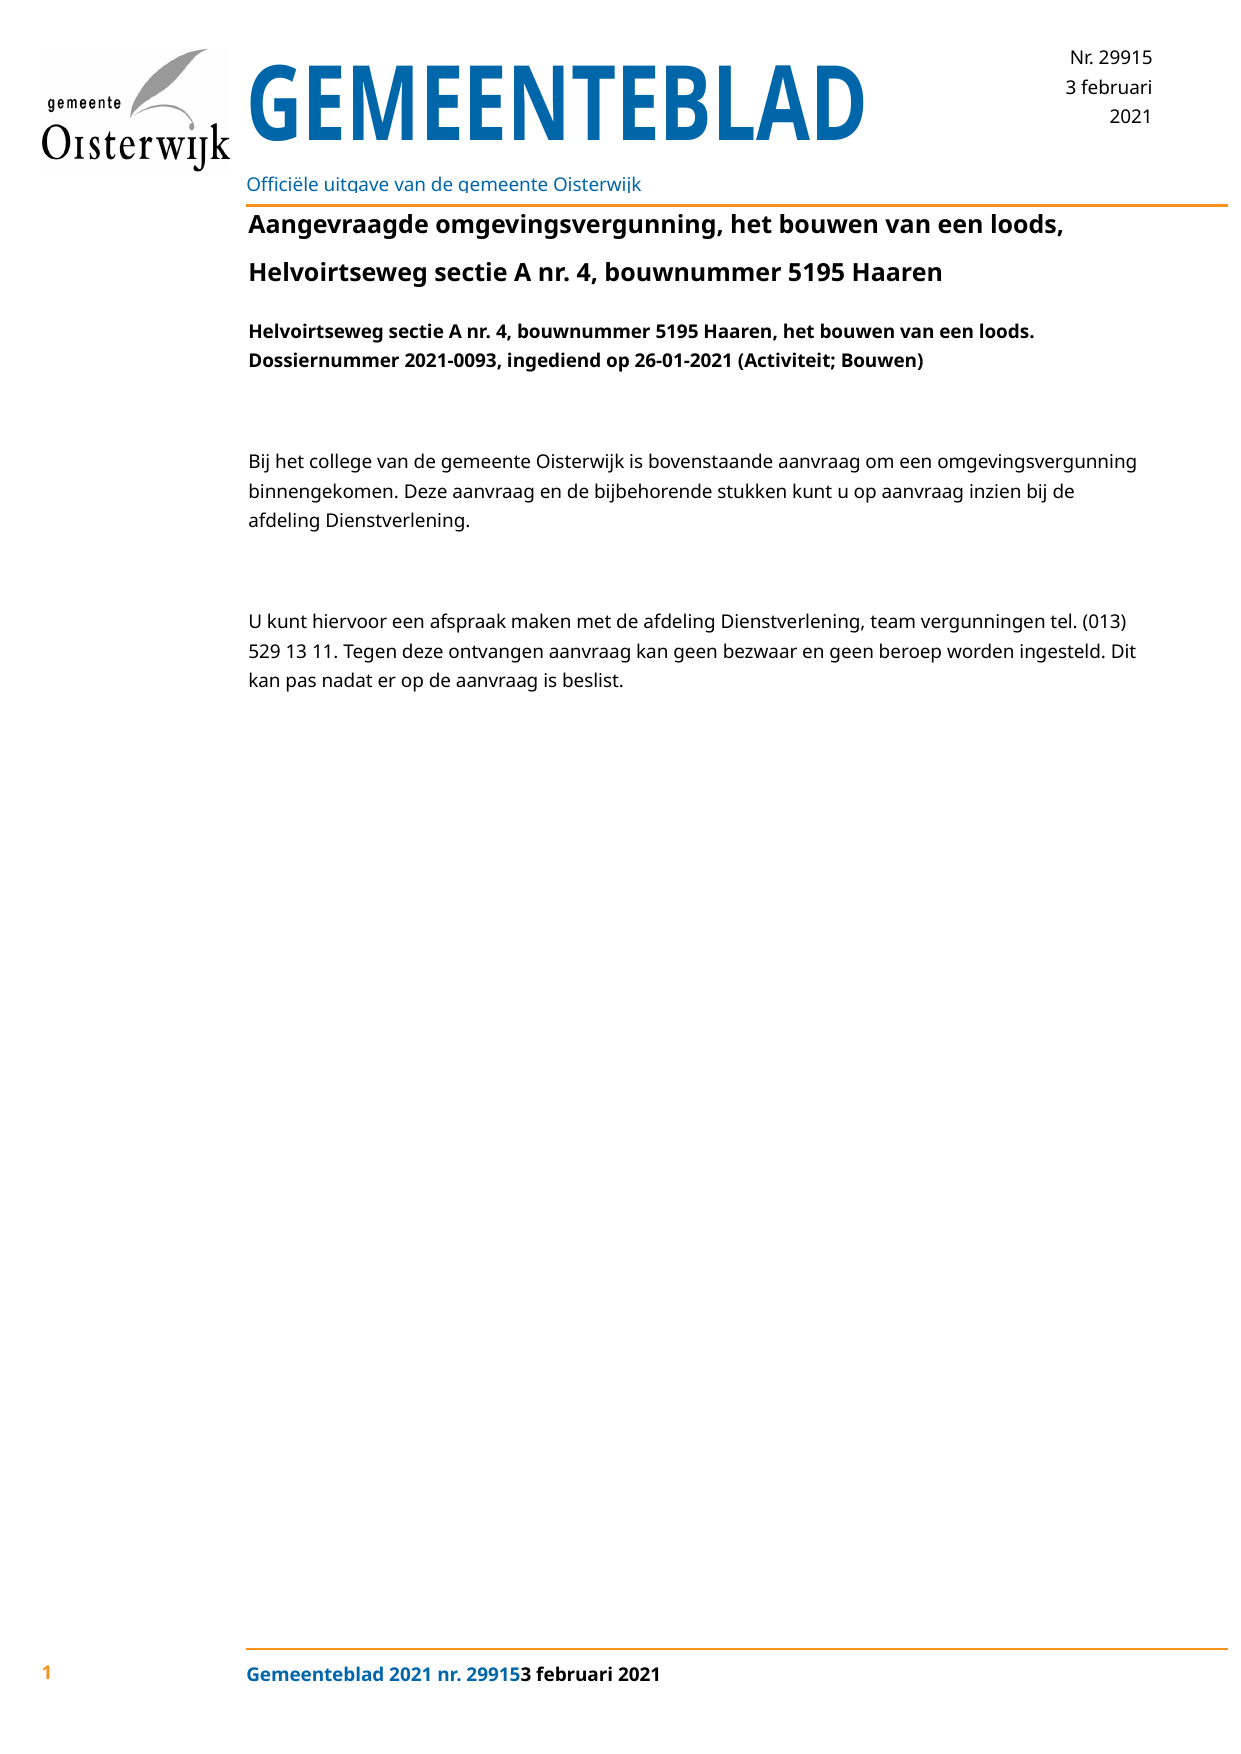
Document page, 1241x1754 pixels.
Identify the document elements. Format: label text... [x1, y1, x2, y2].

text Bij het college van de gemeente Oisterwijk is bovenstaande aanvraag om een omgevingsvergunning binnengekomen. Deze aanvraag en de bijbehorende stukken kunt u op aanvraag inzien bij de afdeling Dienstverlening. [248, 448, 1152, 533]
text U kunt hiervoor een afspraak maken met de afdeling Dienstverlening, team vergunningen tel. (013) 529 13 11. Tegen deze ontvangen aanvraag kan geen bezwaar en geen beroep worden ingesteld. Dit kan pas nadat er op de aanvraag is beslist. [248, 608, 1152, 693]
text Aangevraagde omgevingsvergunning, het bouwen van een loods, Helvoirtseweg sectie A nr. 4, bouwnummer 5195 Haaren [248, 207, 1152, 288]
picture [41, 47, 231, 172]
text Helvoirtseweg sectie A nr. 4, bouwnummer 5195 Haaren, het bouwen van een loods. Dossiernummer 2021-0093, ingediend op 26-01-2021 (Activiteit; Bouwen) [248, 318, 1152, 373]
